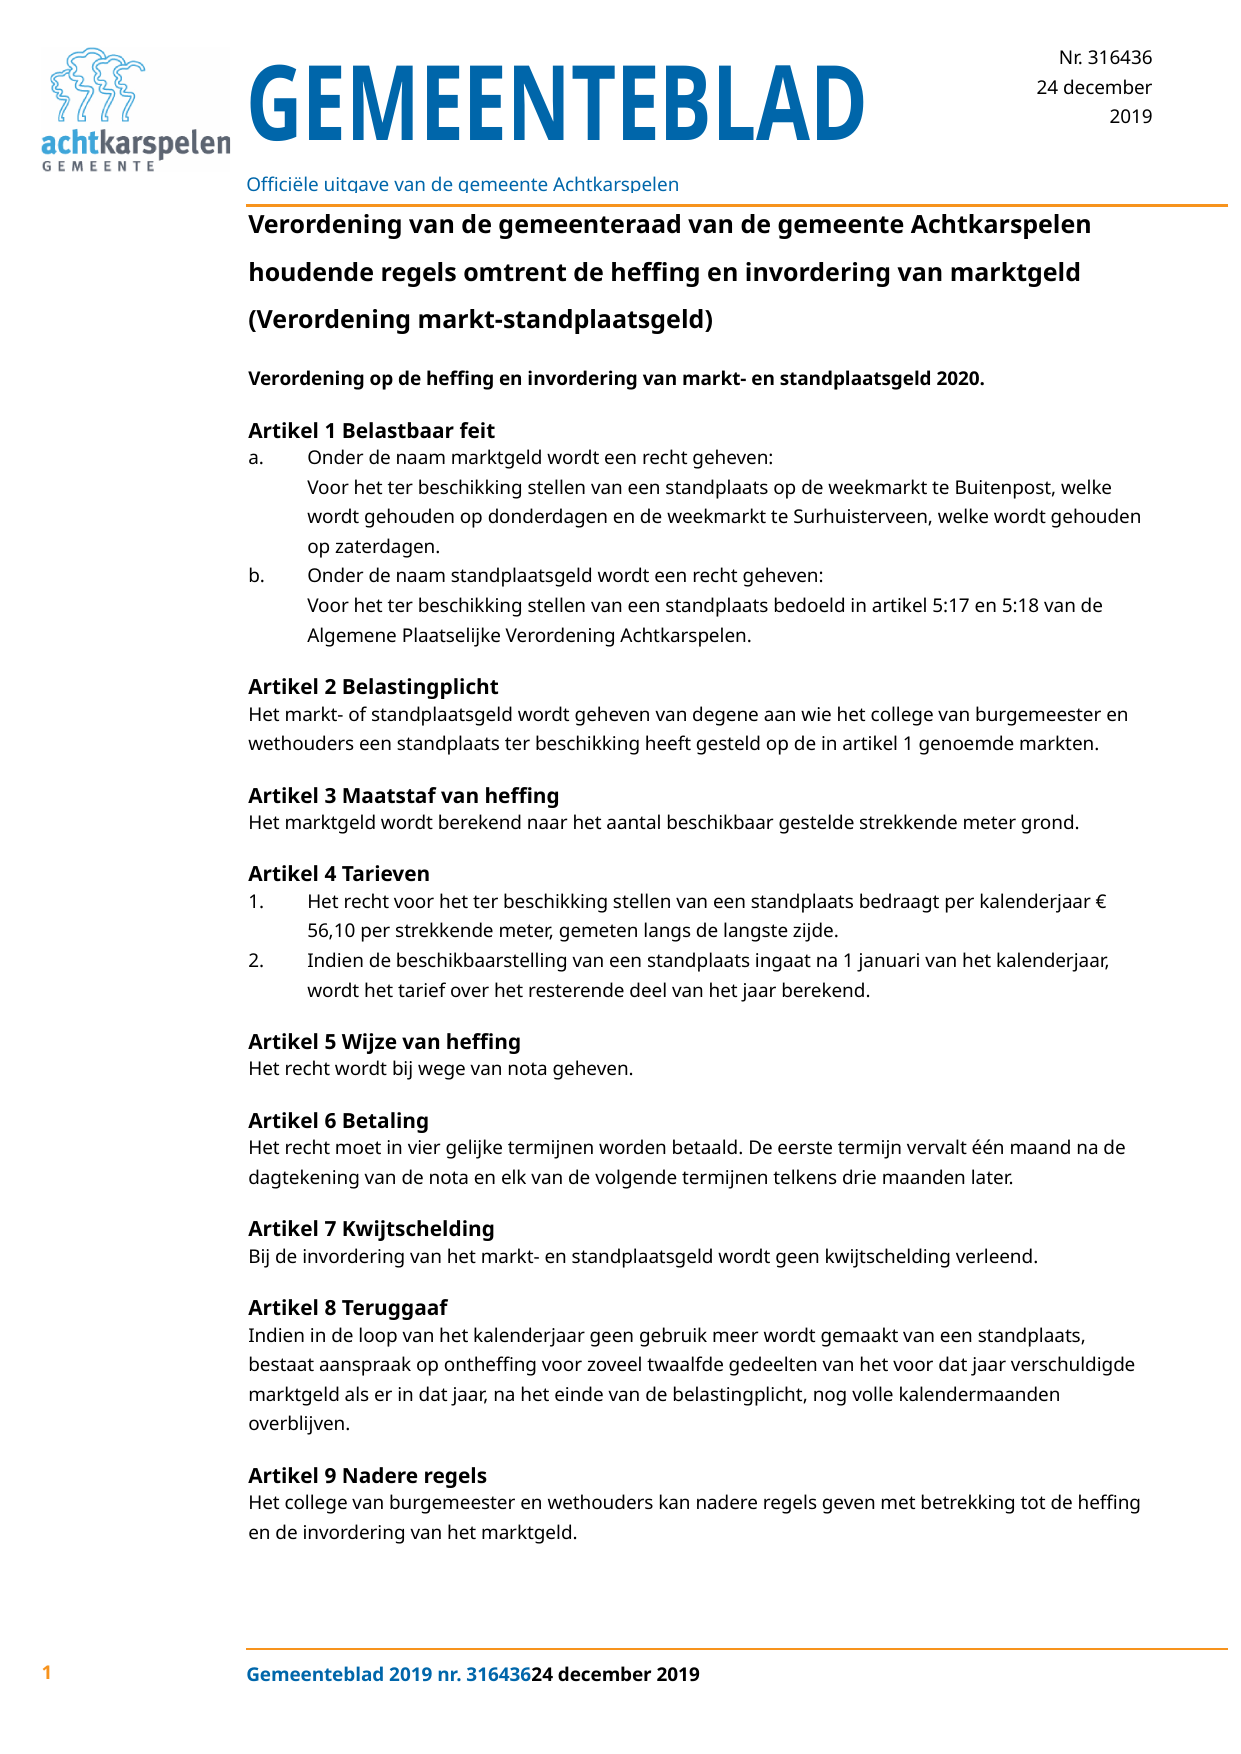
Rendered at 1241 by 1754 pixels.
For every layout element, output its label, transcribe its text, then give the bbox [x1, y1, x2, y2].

text Artikel 5 Wijze van heffing [248, 1027, 1152, 1056]
picture [41, 47, 231, 172]
text Artikel 8 Teruggaaf [248, 1293, 1152, 1322]
text Verordening op de heffing en invordering van markt- en standplaatsgeld 2020. [248, 366, 1152, 391]
text Artikel 6 Betaling [248, 1106, 1152, 1134]
text Verordening van de gemeenteraad van de gemeente Achtkarspelen houdende regels omtrent de heffing en invordering van marktgeld (Verordening markt-standplaatsgeld) [248, 207, 1152, 336]
text Bij de invordering van het markt- en standplaatsgeld wordt geen kwijtschelding verleend. [248, 1243, 1152, 1269]
list Onder de naam marktgeld wordt een recht geheven: [248, 444, 1152, 470]
text Het recht moet in vier gelijke termijnen worden betaald. De eerste termijn vervalt één maand na de dagtekening van de nota en elk van de volgende termijnen telkens drie maanden later. [248, 1134, 1152, 1190]
text Artikel 1 Belastbaar feit [248, 416, 1152, 444]
text Het recht wordt bij wege van nota geheven. [248, 1056, 1152, 1081]
list Onder de naam standplaatsgeld wordt een recht geheven: [248, 563, 1152, 588]
text Artikel 2 Belastingplicht [248, 672, 1152, 701]
text Artikel 4 Tarieven [248, 859, 1152, 888]
text Het marktgeld wordt berekend naar het aantal beschikbaar gestelde strekkende meter grond. [248, 809, 1152, 835]
text Het markt- of standplaatsgeld wordt geheven van degene aan wie het college van burgemeester en wethouders een standplaats ter beschikking heeft gesteld op de in artikel 1 genoemde markten. [248, 701, 1152, 756]
list Het recht voor het ter beschikking stellen van een standplaats bedraagt per kalenderjaar € 56,10 per strekkende meter, gemeten langs de langste zijde. [248, 888, 1152, 943]
text Indien in de loop van het kalenderjaar geen gebruik meer wordt gemaakt van een standplaats, bestaat aanspraak op ontheffing voor zoveel twaalfde gedeelten van het voor dat jaar verschuldigde marktgeld als er in dat jaar, na het einde van de belastingplicht, nog volle kalendermaanden overblijven. [248, 1322, 1152, 1436]
text Artikel 3 Maatstaf van heffing [248, 781, 1152, 809]
text Artikel 9 Nadere regels [248, 1461, 1152, 1489]
list Voor het ter beschikking stellen van een standplaats bedoeld in artikel 5:17 en 5:18 van de Algemene Plaatselijke Verordening Achtkarspelen. [248, 592, 1152, 648]
text Het college van burgemeester en wethouders kan nadere regels geven met betrekking tot de heffing en de invordering van het marktgeld. [248, 1489, 1152, 1545]
list Indien de beschikbaarstelling van een standplaats ingaat na 1 januari van het kalenderjaar, wordt het tarief over het resterende deel van het jaar berekend. [248, 947, 1152, 1002]
list Voor het ter beschikking stellen van een standplaats op de weekmarkt te Buitenpost, welke wordt gehouden op donderdagen en de weekmarkt te Surhuisterveen, welke wordt gehouden op zaterdagen. [248, 474, 1152, 559]
text Artikel 7 Kwijtschelding [248, 1214, 1152, 1243]
